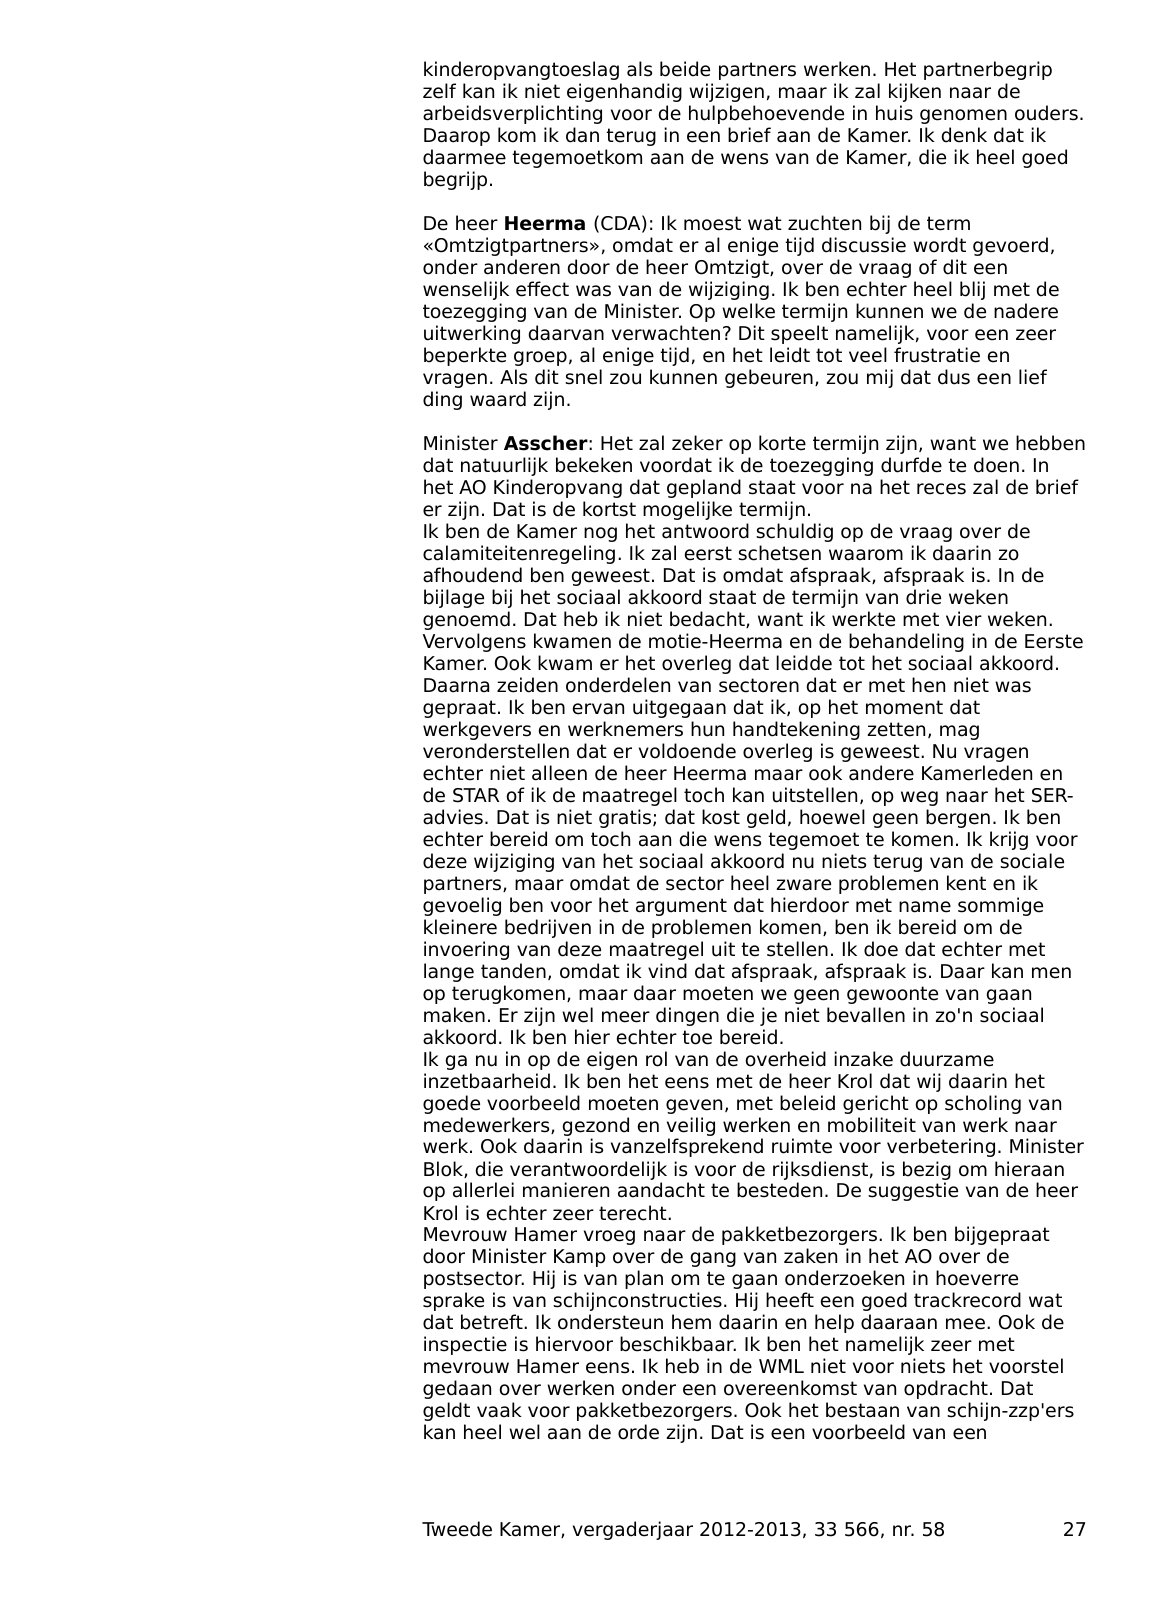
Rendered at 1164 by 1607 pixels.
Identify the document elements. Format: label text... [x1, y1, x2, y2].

text De heer Heerma (CDA): Ik moest wat zuchten bij de term «Omtzigtpartners», omdat er al enige tijd discussie wordt gevoerd, onder anderen door de heer Omtzigt, over de vraag of dit een wenselijk effect was van de wijziging. Ik ben echter heel blij met de toezegging van de Minister. Op welke termijn kunnen we de nadere uitwerking daarvan verwachten? Dit speelt namelijk, voor een zeer beperkte groep, al enige tijd, en het leidt tot veel frustratie en vragen. Als dit snel zou kunnen gebeuren, zou mij dat dus een lief ding waard zijn. [422, 213, 1087, 411]
text kinderopvangtoeslag als beide partners werken. Het partnerbegrip zelf kan ik niet eigenhandig wijzigen, maar ik zal kijken naar de arbeidsverplichting voor de hulpbehoevende in huis genomen ouders. Daarop kom ik dan terug in een brief aan de Kamer. Ik denk dat ik daarmee tegemoetkom aan de wens van de Kamer, die ik heel goed begrijp. [422, 59, 1087, 191]
text Mevrouw Hamer vroeg naar de pakketbezorgers. Ik ben bijgepraat door Minister Kamp over de gang van zaken in het AO over de postsector. Hij is van plan om te gaan onderzoeken in hoeverre sprake is van schijnconstructies. Hij heeft een goed trackrecord wat dat betreft. Ik ondersteun hem daarin en help daaraan mee. Ook de inspectie is hiervoor beschikbaar. Ik ben het namelijk zeer met mevrouw Hamer eens. Ik heb in de WML niet voor niets het voorstel gedaan over werken onder een overeenkomst van opdracht. Dat geldt vaak voor pakketbezorgers. Ook het bestaan van schijn-zzp'ers kan heel wel aan de orde zijn. Dat is een voorbeeld van een [422, 1224, 1087, 1444]
text Minister Asscher: Het zal zeker op korte termijn zijn, want we hebben dat natuurlijk bekeken voordat ik de toezegging durfde te doen. In het AO Kinderopvang dat gepland staat voor na het reces zal de brief er zijn. Dat is de kortst mogelijke termijn. [422, 433, 1087, 521]
text Ik ga nu in op de eigen rol van de overheid inzake duurzame inzetbaarheid. Ik ben het eens met de heer Krol dat wij daarin het goede voorbeeld moeten geven, met beleid gericht op scholing van medewerkers, gezond en veilig werken en mobiliteit van werk naar werk. Ook daarin is vanzelfsprekend ruimte voor verbetering. Minister Blok, die verantwoordelijk is voor de rijksdienst, is bezig om hieraan op allerlei manieren aandacht te besteden. De suggestie van de heer Krol is echter zeer terecht. [422, 1048, 1087, 1224]
text Ik ben de Kamer nog het antwoord schuldig op de vraag over de calamiteitenregeling. Ik zal eerst schetsen waarom ik daarin zo afhoudend ben geweest. Dat is omdat afspraak, afspraak is. In de bijlage bij het sociaal akkoord staat de termijn van drie weken genoemd. Dat heb ik niet bedacht, want ik werkte met vier weken. Vervolgens kwamen de motie-Heerma en de behandeling in de Eerste Kamer. Ook kwam er het overleg dat leidde tot het sociaal akkoord. Daarna zeiden onderdelen van sectoren dat er met hen niet was gepraat. Ik ben ervan uitgegaan dat ik, op het moment dat werkgevers en werknemers hun handtekening zetten, mag veronderstellen dat er voldoende overleg is geweest. Nu vragen echter niet alleen de heer Heerma maar ook andere Kamerleden en de STAR of ik de maatregel toch kan uitstellen, op weg naar het SER-advies. Dat is niet gratis; dat kost geld, hoewel geen bergen. Ik ben echter bereid om toch aan die wens tegemoet te komen. Ik krijg voor deze wijziging van het sociaal akkoord nu niets terug van de sociale partners, maar omdat de sector heel zware problemen kent en ik gevoelig ben voor het argument dat hierdoor met name sommige kleinere bedrijven in de problemen komen, ben ik bereid om de invoering van deze maatregel uit te stellen. Ik doe dat echter met lange tanden, omdat ik vind dat afspraak, afspraak is. Daar kan men op terugkomen, maar daar moeten we geen gewoonte van gaan maken. Er zijn wel meer dingen die je niet bevallen in zo'n sociaal akkoord. Ik ben hier echter toe bereid. [422, 521, 1087, 1048]
